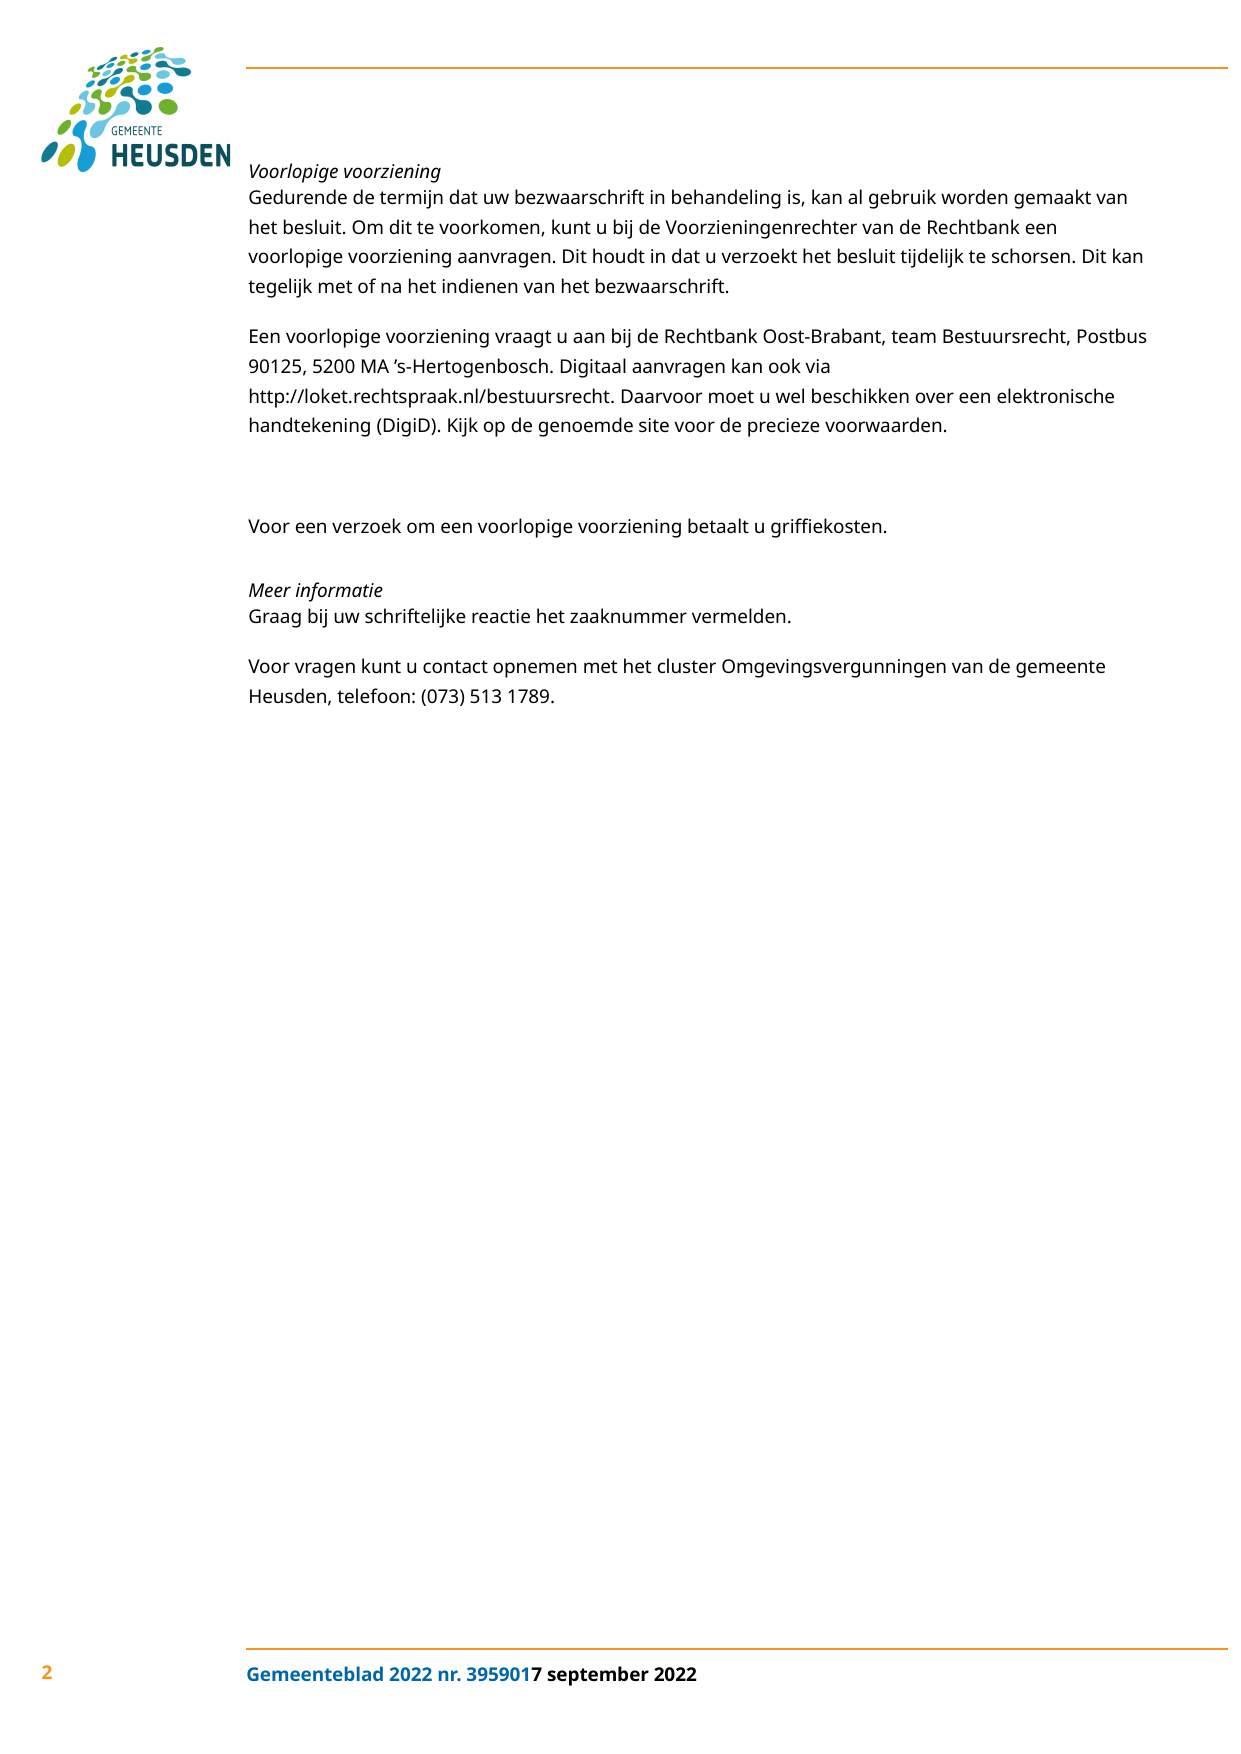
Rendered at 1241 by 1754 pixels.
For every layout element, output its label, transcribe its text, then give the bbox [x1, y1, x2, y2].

text Een voorlopige voorziening vraagt u aan bij de Rechtbank Oost-Brabant, team Bestuursrecht, Postbus 90125, 5200 MA ’s-Hertogenbosch. Digitaal aanvragen kan ook via http://loket.rechtspraak.nl/bestuursrecht. Daarvoor moet u wel beschikken over een elektronische handtekening (DigiD). Kijk op de genoemde site voor de precieze voorwaarden. [248, 324, 1152, 438]
text Voor vragen kunt u contact opnemen met het cluster Omgevingsvergunningen van de gemeente Heusden, telefoon: (073) 513 1789. [248, 653, 1152, 709]
text Voor een verzoek om een voorlopige voorziening betaalt u griffiekosten. [248, 513, 1152, 539]
picture [41, 47, 231, 172]
text Meer informatie [248, 577, 1152, 603]
text Gedurende de termijn dat uw bezwaarschrift in behandeling is, kan al gebruik worden gemaakt van het besluit. Om dit te voorkomen, kunt u bij de Voorzieningenrechter van de Rechtbank een voorlopige voorziening aanvragen. Dit houdt in dat u verzoekt het besluit tijdelijk te schorsen. Dit kan tegelijk met of na het indienen van het bezwaarschrift. [248, 184, 1152, 299]
text Voorlopige voorziening [248, 159, 1152, 184]
text Graag bij uw schriftelijke reactie het zaaknummer vermelden. [248, 603, 1152, 629]
